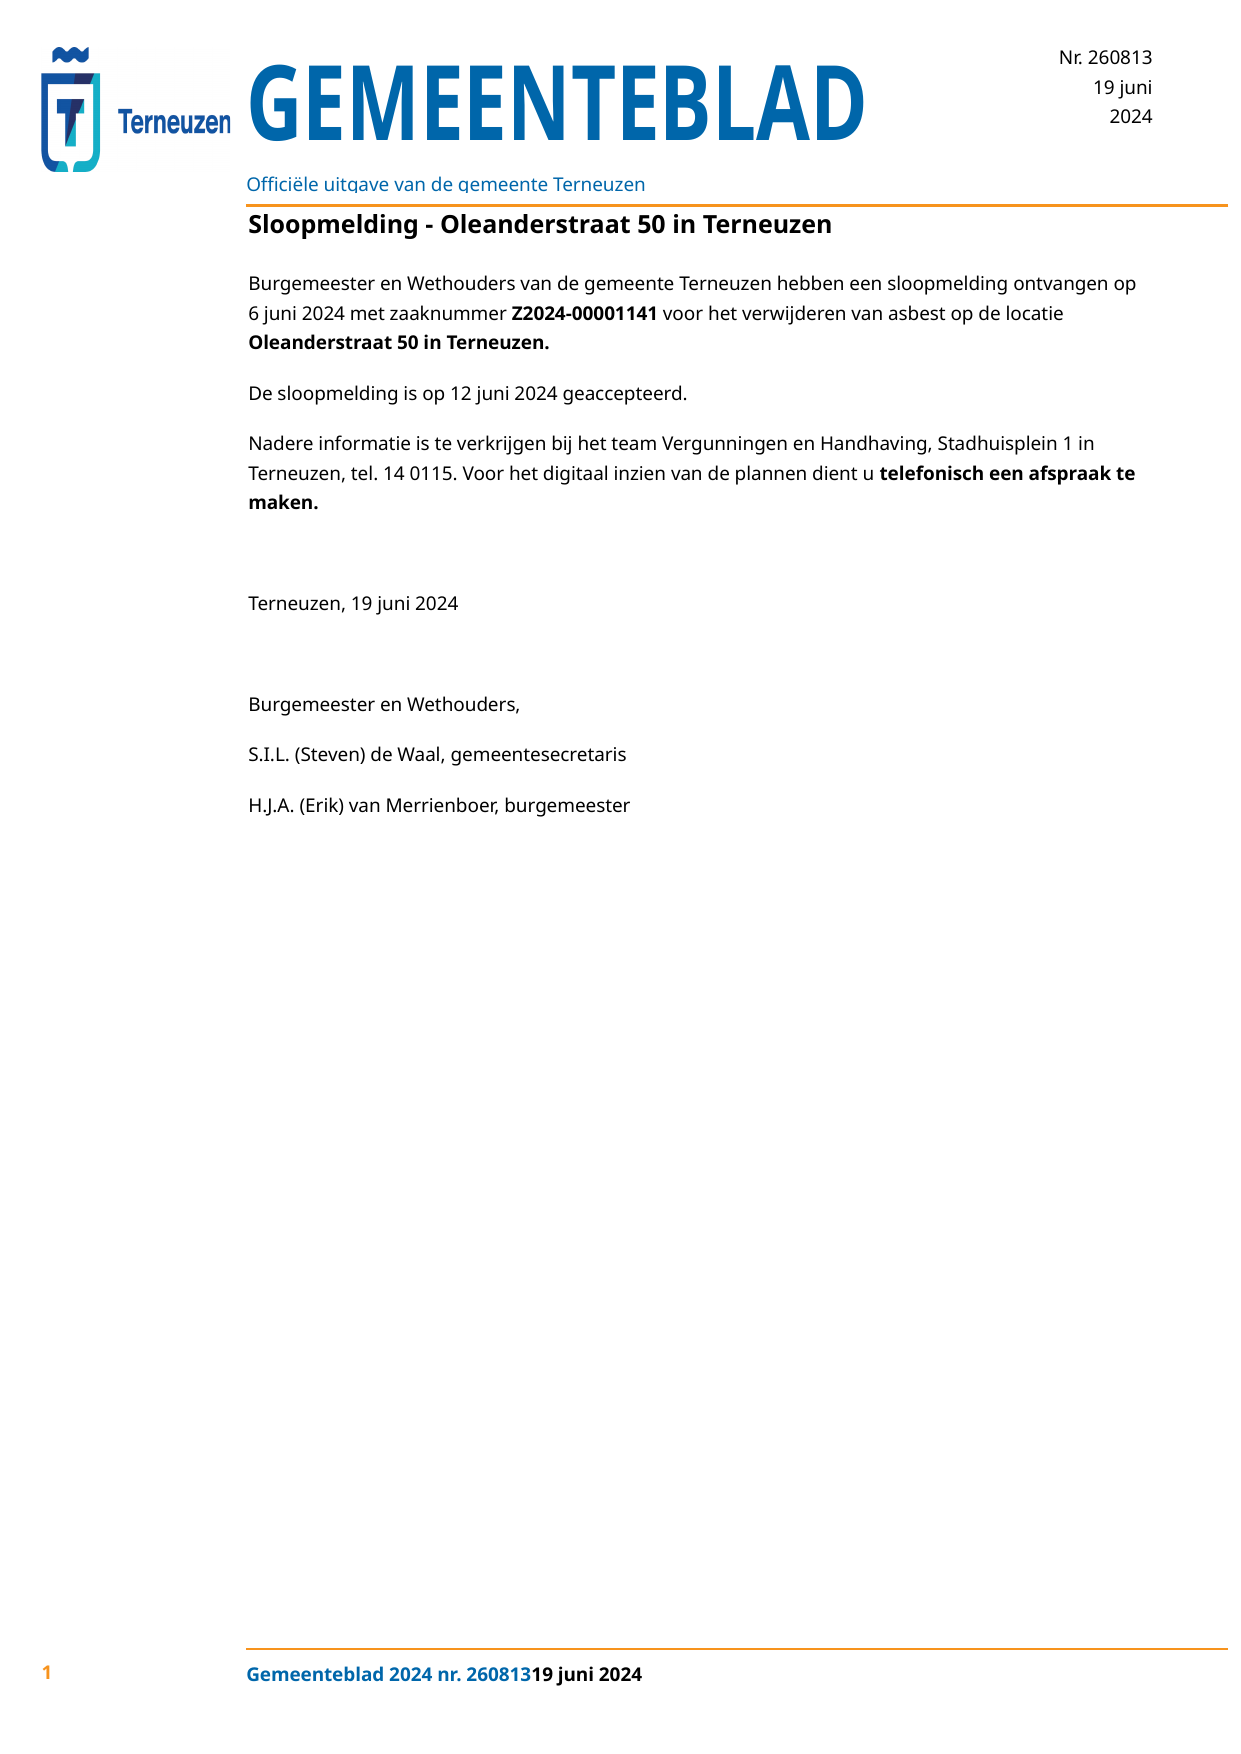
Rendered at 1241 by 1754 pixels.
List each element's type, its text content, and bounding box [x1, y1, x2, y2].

picture [41, 47, 231, 172]
text Nadere informatie is te verkrijgen bij het team Vergunningen en Handhaving, Stadhuisplein 1 in Terneuzen, tel. 14 0115. Voor het digitaal inzien van de plannen dient u telefonisch een afspraak te maken. [248, 430, 1152, 515]
text Burgemeester en Wethouders van de gemeente Terneuzen hebben een sloopmelding ontvangen op 6 juni 2024 met zaaknummer Z2024-00001141 voor het verwijderen van asbest op de locatie Oleanderstraat 50 in Terneuzen. [248, 270, 1152, 355]
text S.I.L. (Steven) de Waal, gemeentesecretaris [248, 742, 1152, 767]
text Sloopmelding - Oleanderstraat 50 in Terneuzen [248, 207, 1152, 241]
text Terneuzen, 19 juni 2024 [248, 590, 1152, 616]
text De sloopmelding is op 12 juni 2024 geaccepteerd. [248, 380, 1152, 406]
text Burgemeester en Wethouders, [248, 691, 1152, 717]
text H.J.A. (Erik) van Merrienboer, burgemeester [248, 792, 1152, 818]
